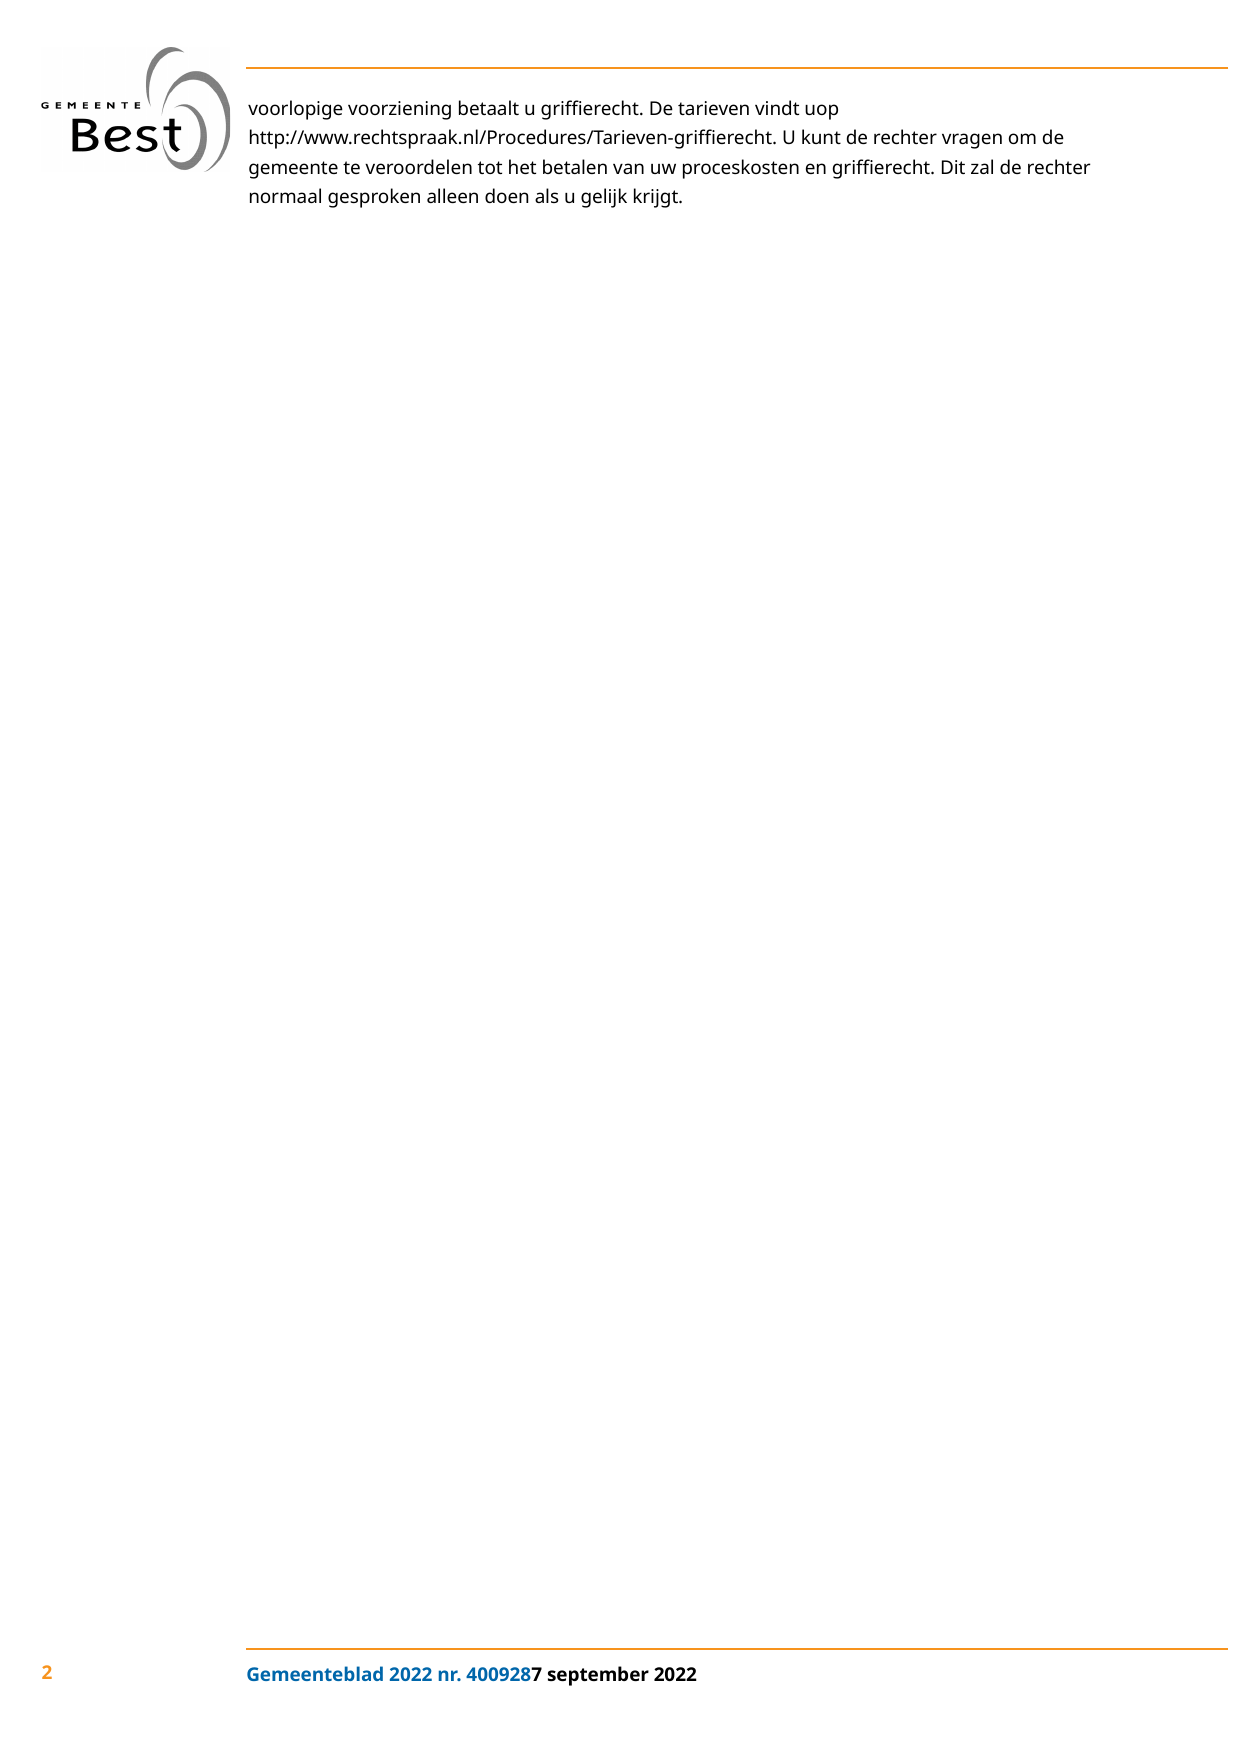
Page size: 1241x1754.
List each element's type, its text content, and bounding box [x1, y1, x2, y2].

text voorlopige voorziening betaalt u griffierecht. De tarieven vindt uop http://www.rechtspraak.nl/Procedures/Tarieven-griffierecht. U kunt de rechter vragen om de gemeente te veroordelen tot het betalen van uw proceskosten en griffierecht. Dit zal de rechter normaal gesproken alleen doen als u gelijk krijgt. [248, 95, 1152, 209]
picture [41, 47, 231, 172]
